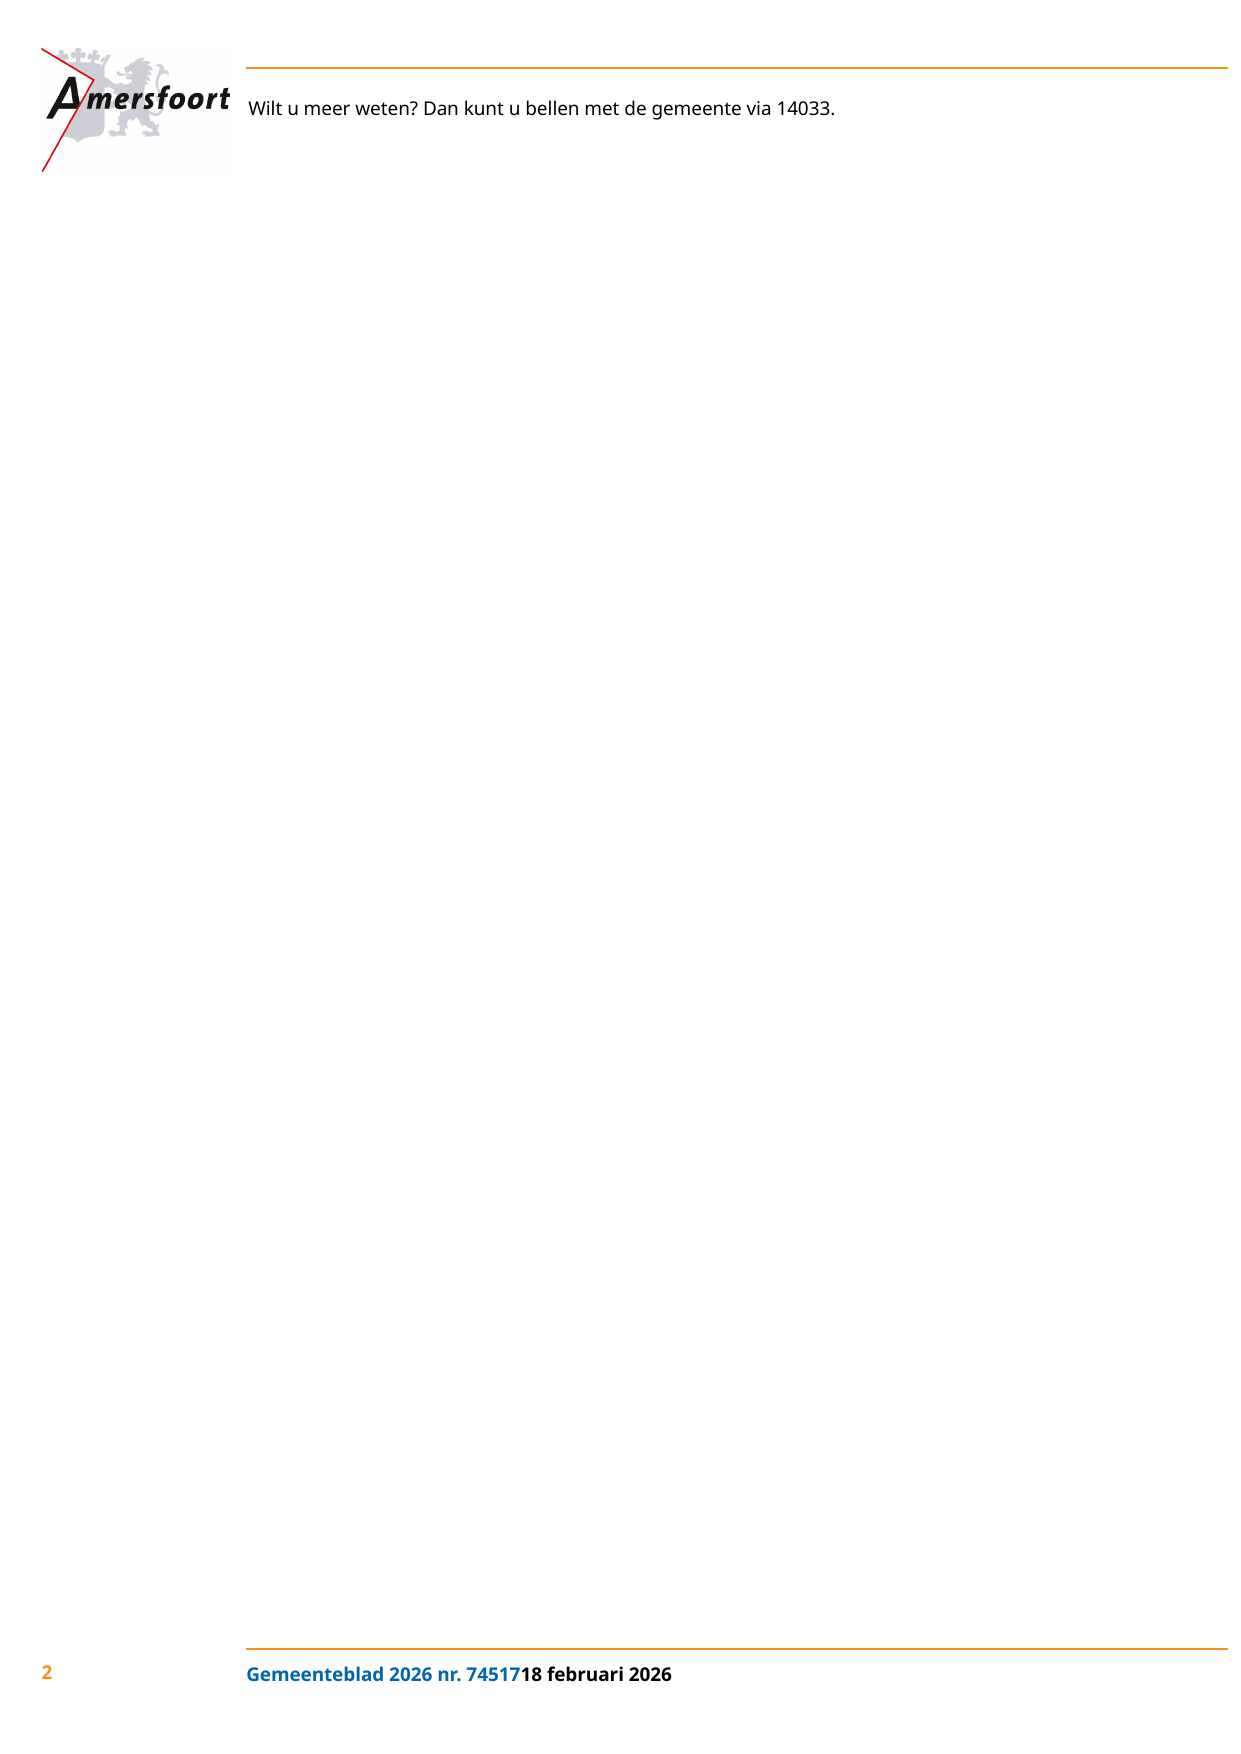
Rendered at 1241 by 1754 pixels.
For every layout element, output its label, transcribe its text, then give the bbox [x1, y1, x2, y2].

picture [41, 47, 231, 172]
text Wilt u meer weten? Dan kunt u bellen met de gemeente via 14033. [248, 95, 1152, 121]
